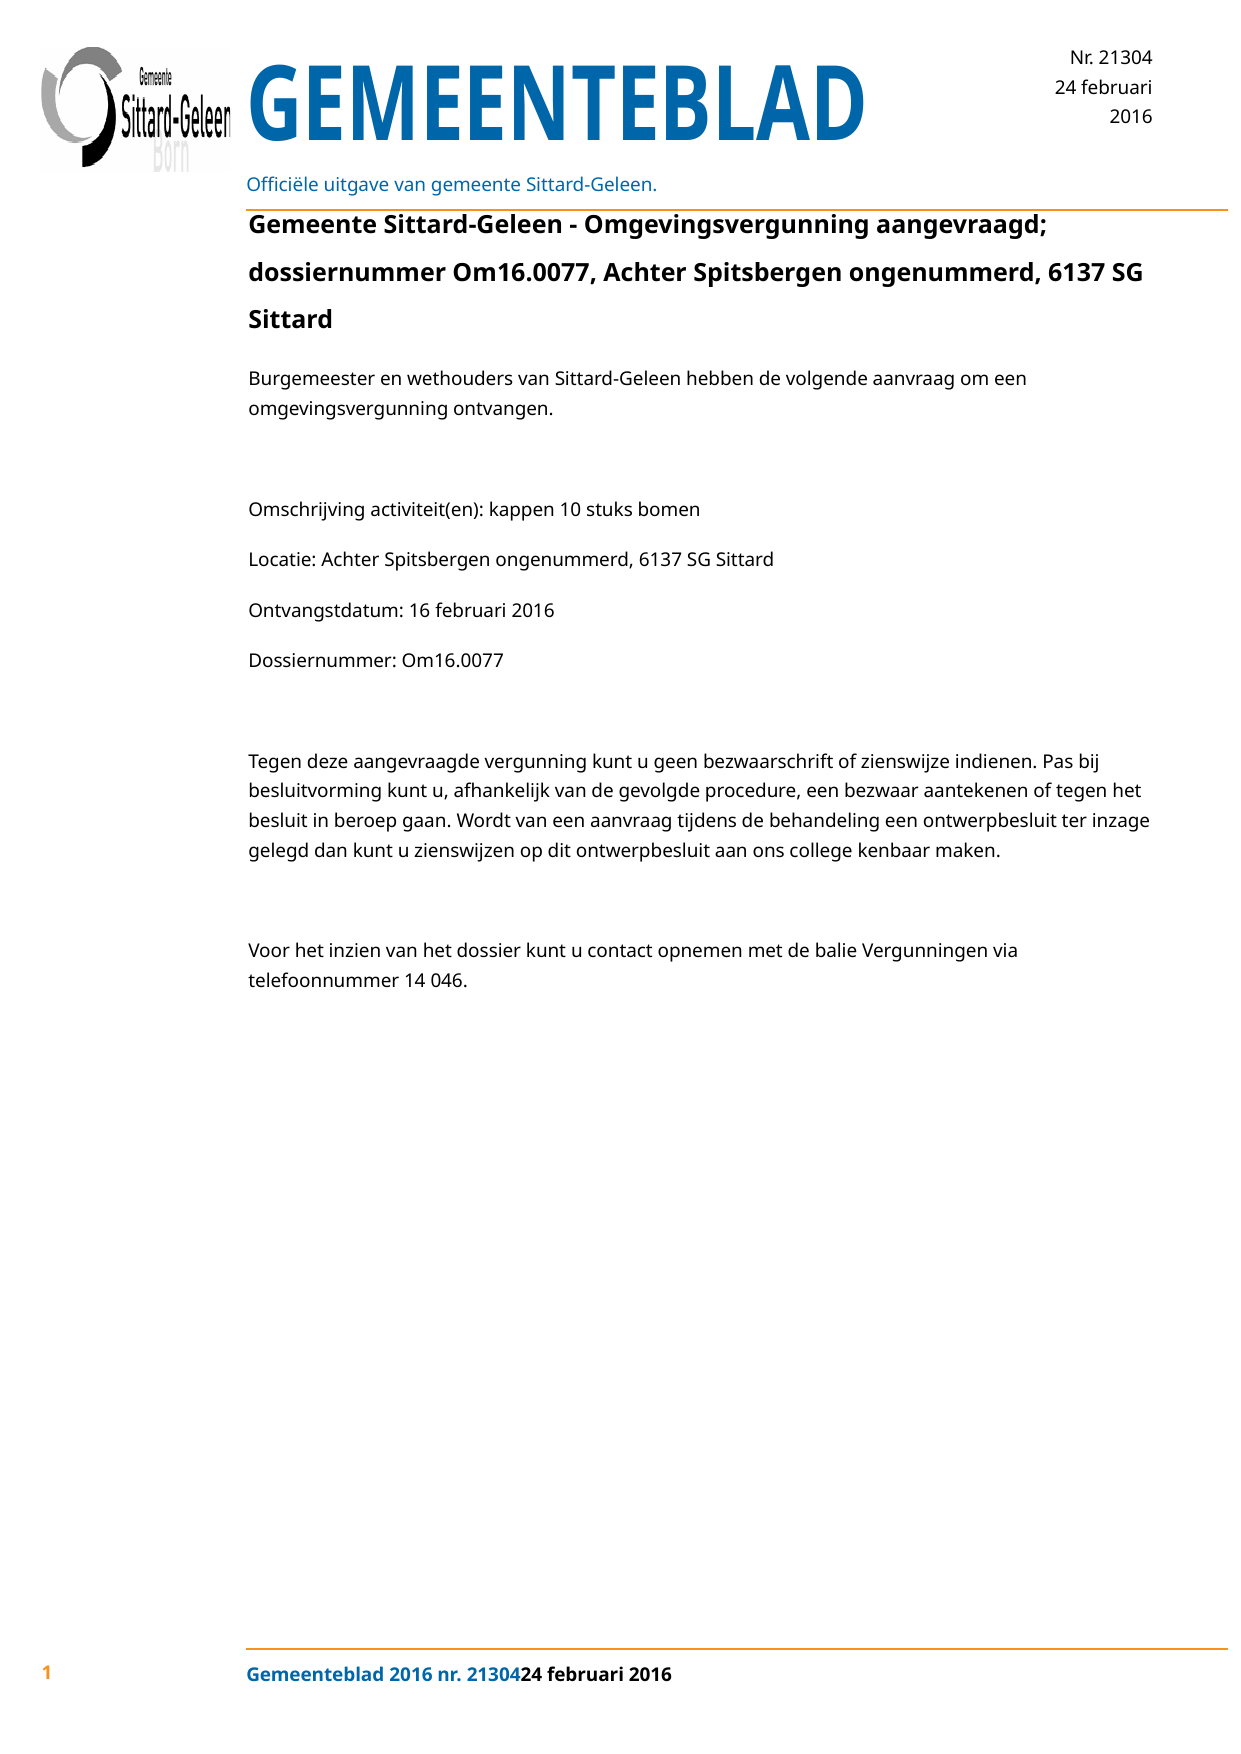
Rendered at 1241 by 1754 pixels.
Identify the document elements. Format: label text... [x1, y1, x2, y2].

text Dossiernummer: Om16.0077 [248, 647, 1152, 673]
text Locatie: Achter Spitsbergen ongenummerd, 6137 SG Sittard [248, 546, 1152, 572]
text Tegen deze aangevraagde vergunning kunt u geen bezwaarschrift of zienswijze indienen. Pas bij besluitvorming kunt u, afhankelijk van de gevolgde procedure, een bezwaar aantekenen of tegen het besluit in beroep gaan. Wordt van een aanvraag tijdens de behandeling een ontwerpbesluit ter inzage gelegd dan kunt u zienswijzen op dit ontwerpbesluit aan ons college kenbaar maken. [248, 748, 1152, 862]
picture [41, 47, 231, 172]
text Ontvangstdatum: 16 februari 2016 [248, 597, 1152, 622]
text Burgemeester en wethouders van Sittard-Geleen hebben de volgende aanvraag om een omgevingsvergunning ontvangen. [248, 366, 1152, 421]
text Gemeente Sittard-Geleen - Omgevingsvergunning aangevraagd; dossiernummer Om16.0077, Achter Spitsbergen ongenummerd, 6137 SG Sittard [248, 211, 1152, 336]
text Omschrijving activiteit(en): kappen 10 stuks bomen [248, 496, 1152, 522]
text Voor het inzien van het dossier kunt u contact opnemen met de balie Vergunningen via telefoonnummer 14 046. [248, 938, 1152, 993]
